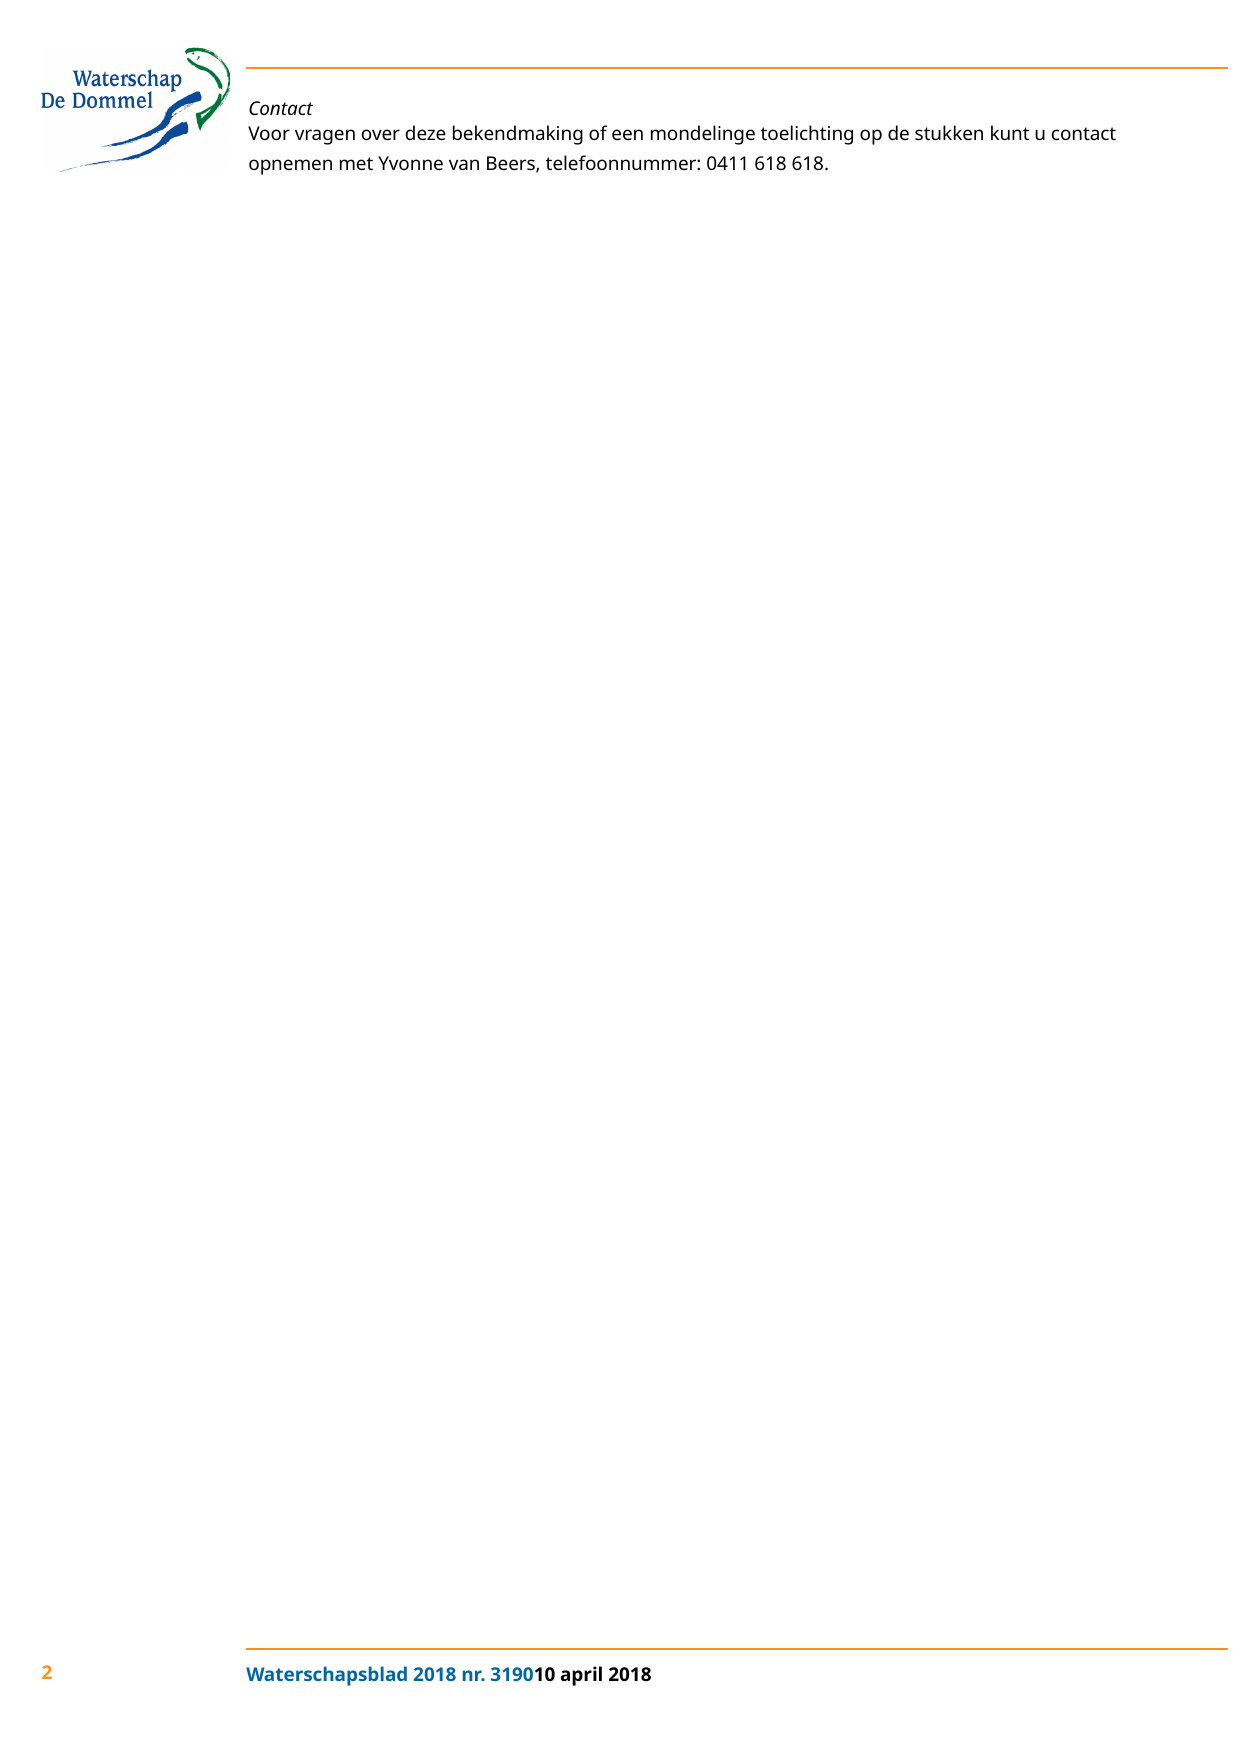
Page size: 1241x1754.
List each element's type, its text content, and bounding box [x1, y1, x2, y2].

text Voor vragen over deze bekendmaking of een mondelinge toelichting op de stukken kunt u contact opnemen met Yvonne van Beers, telefoonnummer: 0411 618 618. [248, 121, 1152, 176]
picture [41, 47, 231, 172]
text Contact [248, 95, 1152, 121]
